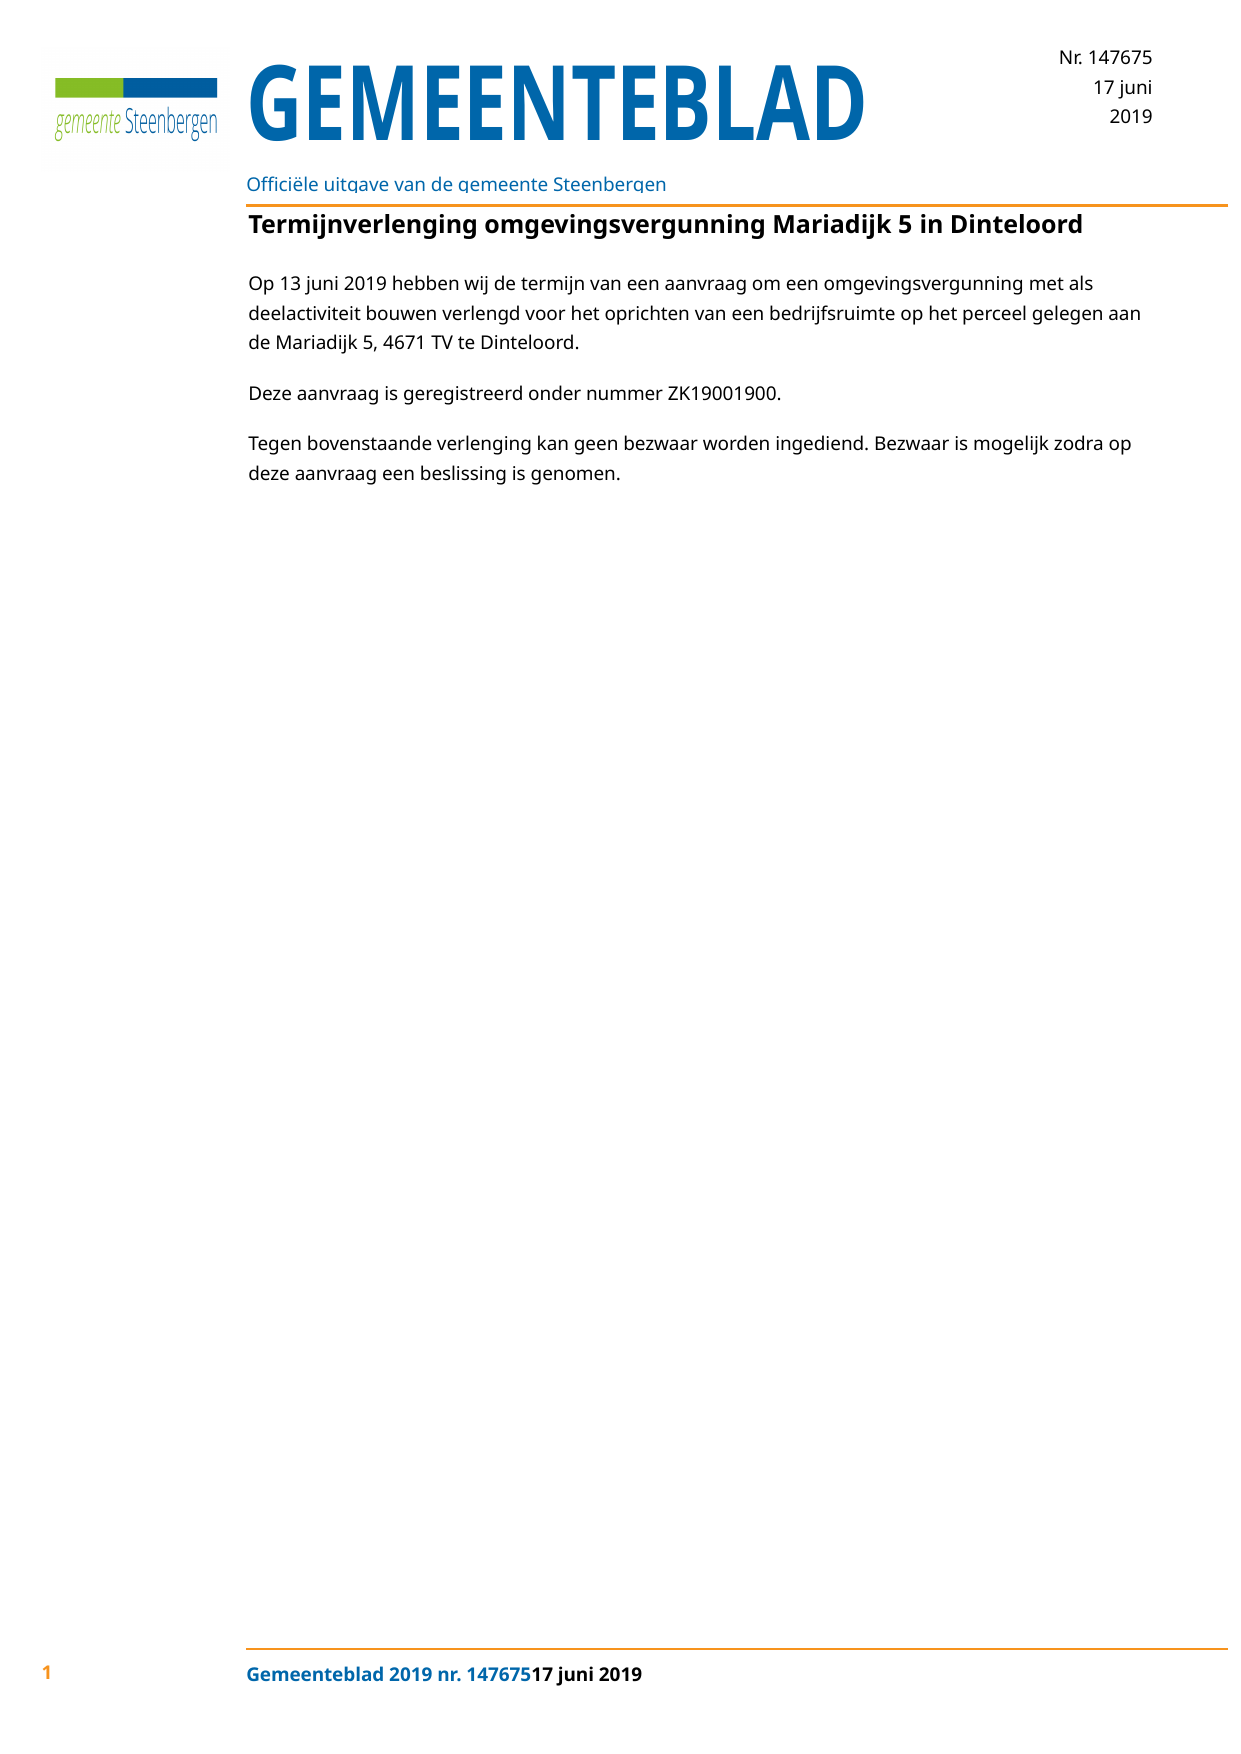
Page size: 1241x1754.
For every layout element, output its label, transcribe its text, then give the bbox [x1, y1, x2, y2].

text Deze aanvraag is geregistreerd onder nummer ZK19001900. [248, 380, 1152, 406]
picture [41, 47, 231, 172]
text Op 13 juni 2019 hebben wij de termijn van een aanvraag om een omgevingsvergunning met als deelactiviteit bouwen verlengd voor het oprichten van een bedrijfsruimte op het perceel gelegen aan de Mariadijk 5, 4671 TV te Dinteloord. [248, 270, 1152, 355]
text Termijnverlenging omgevingsvergunning Mariadijk 5 in Dinteloord [248, 207, 1152, 241]
text Tegen bovenstaande verlenging kan geen bezwaar worden ingediend. Bezwaar is mogelijk zodra op deze aanvraag een beslissing is genomen. [248, 430, 1152, 486]
